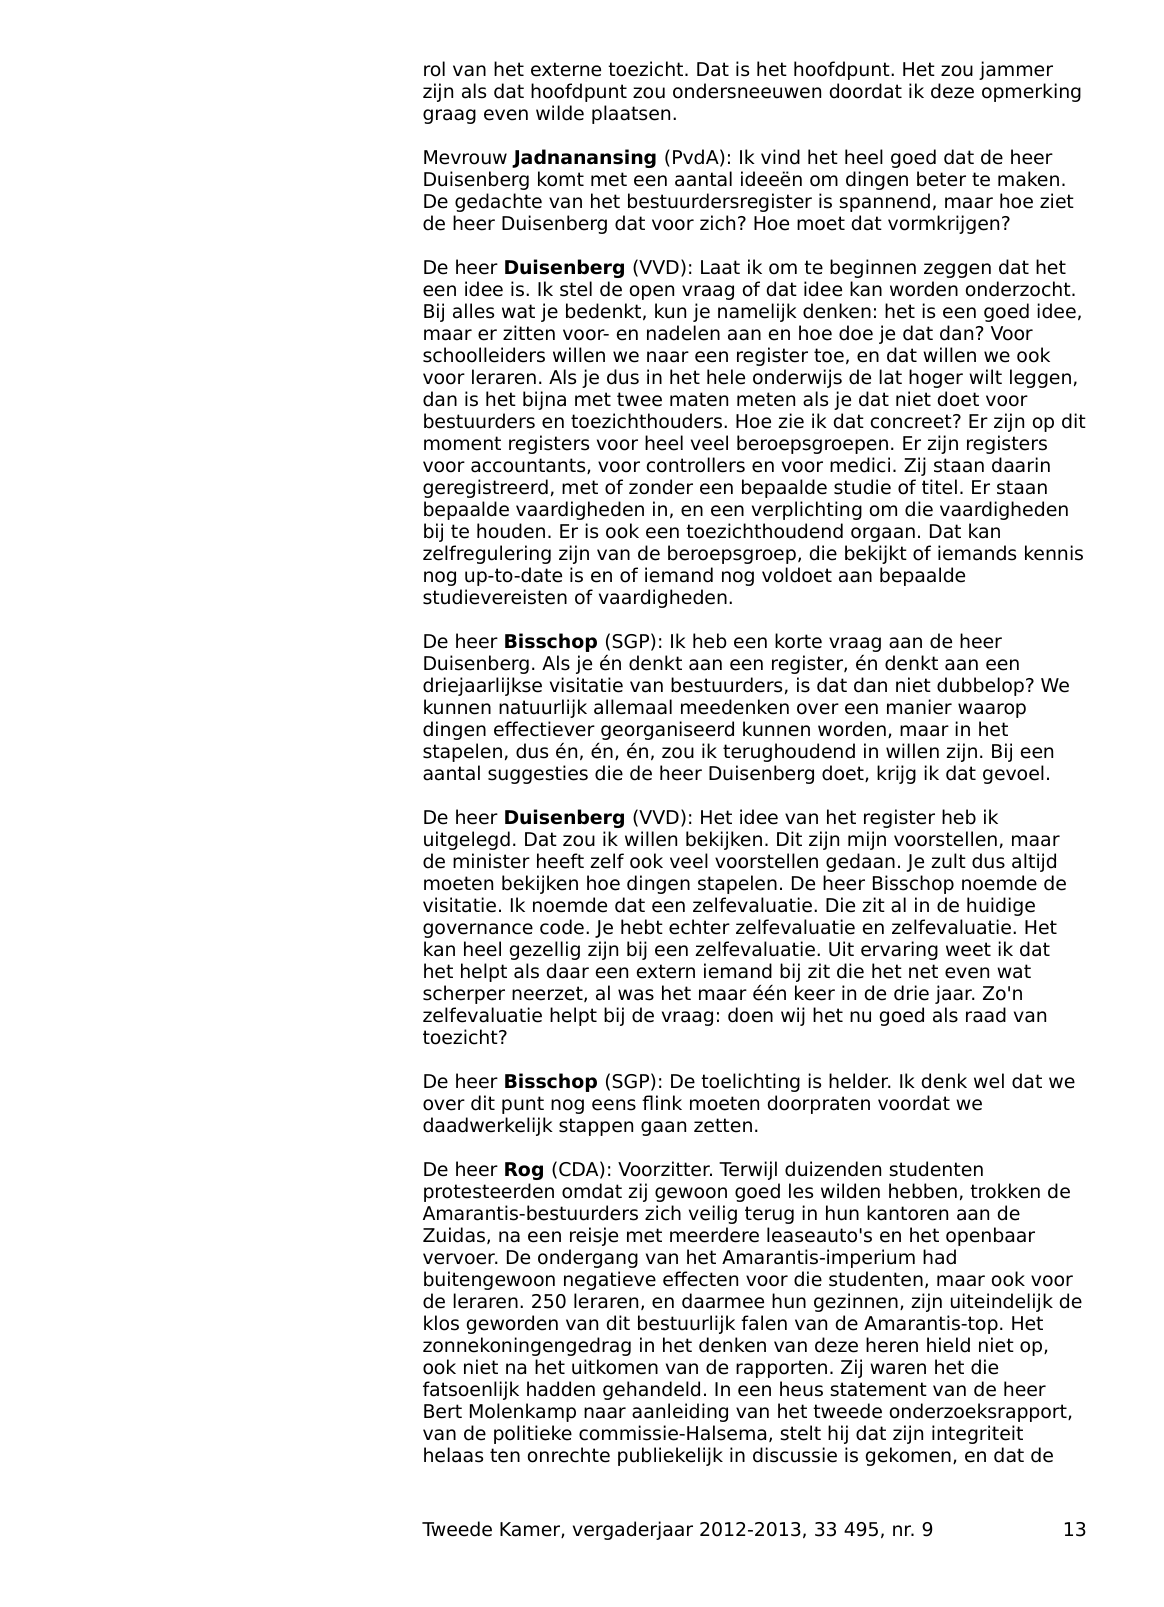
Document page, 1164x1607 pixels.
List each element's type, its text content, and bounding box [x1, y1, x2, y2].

text De heer Duisenberg (VVD): Laat ik om te beginnen zeggen dat het een idee is. Ik stel de open vraag of dat idee kan worden onderzocht. Bij alles wat je bedenkt, kun je namelijk denken: het is een goed idee, maar er zitten voor- en nadelen aan en hoe doe je dat dan? Voor schoolleiders willen we naar een register toe, en dat willen we ook voor leraren. Als je dus in het hele onderwijs de lat hoger wilt leggen, dan is het bijna met twee maten meten als je dat niet doet voor bestuurders en toezichthouders. Hoe zie ik dat concreet? Er zijn op dit moment registers voor heel veel beroepsgroepen. Er zijn registers voor accountants, voor controllers en voor medici. Zij staan daarin geregistreerd, met of zonder een bepaalde studie of titel. Er staan bepaalde vaardigheden in, en een verplichting om die vaardigheden bij te houden. Er is ook een toezichthoudend orgaan. Dat kan zelfregulering zijn van de beroepsgroep, die bekijkt of iemands kennis nog up-to-date is en of iemand nog voldoet aan bepaalde studievereisten of vaardigheden. [422, 257, 1087, 609]
text De heer Rog (CDA): Voorzitter. Terwijl duizenden studenten protesteerden omdat zij gewoon goed les wilden hebben, trokken de Amarantis-bestuurders zich veilig terug in hun kantoren aan de Zuidas, na een reisje met meerdere leaseauto's en het openbaar vervoer. De ondergang van het Amarantis-imperium had buitengewoon negatieve effecten voor die studenten, maar ook voor de leraren. 250 leraren, en daarmee hun gezinnen, zijn uiteindelijk de klos geworden van dit bestuurlijk falen van de Amarantis-top. Het zonnekoningengedrag in het denken van deze heren hield niet op, ook niet na het uitkomen van de rapporten. Zij waren het die fatsoenlijk hadden gehandeld. In een heus statement van de heer Bert Molenkamp naar aanleiding van het tweede onderzoeksrapport, van de politieke commissie-Halsema, stelt hij dat zijn integriteit helaas ten onrechte publiekelijk in discussie is gekomen, en dat de [422, 1159, 1087, 1467]
text rol van het externe toezicht. Dat is het hoofdpunt. Het zou jammer zijn als dat hoofdpunt zou ondersneeuwen doordat ik deze opmerking graag even wilde plaatsen. [422, 59, 1087, 125]
text De heer Bisschop (SGP): De toelichting is helder. Ik denk wel dat we over dit punt nog eens flink moeten doorpraten voordat we daadwerkelijk stappen gaan zetten. [422, 1071, 1087, 1137]
text De heer Duisenberg (VVD): Het idee van het register heb ik uitgelegd. Dat zou ik willen bekijken. Dit zijn mijn voorstellen, maar de minister heeft zelf ook veel voorstellen gedaan. Je zult dus altijd moeten bekijken hoe dingen stapelen. De heer Bisschop noemde de visitatie. Ik noemde dat een zelfevaluatie. Die zit al in de huidige governance code. Je hebt echter zelfevaluatie en zelfevaluatie. Het kan heel gezellig zijn bij een zelfevaluatie. Uit ervaring weet ik dat het helpt als daar een extern iemand bij zit die het net even wat scherper neerzet, al was het maar één keer in de drie jaar. Zo'n zelfevaluatie helpt bij de vraag: doen wij het nu goed als raad van toezicht? [422, 807, 1087, 1049]
text Mevrouw Jadnanansing (PvdA): Ik vind het heel goed dat de heer Duisenberg komt met een aantal ideeën om dingen beter te maken. De gedachte van het bestuurdersregister is spannend, maar hoe ziet de heer Duisenberg dat voor zich? Hoe moet dat vormkrijgen? [422, 147, 1087, 235]
text De heer Bisschop (SGP): Ik heb een korte vraag aan de heer Duisenberg. Als je én denkt aan een register, én denkt aan een driejaarlijkse visitatie van bestuurders, is dat dan niet dubbelop? We kunnen natuurlijk allemaal meedenken over een manier waarop dingen effectiever georganiseerd kunnen worden, maar in het stapelen, dus én, én, én, zou ik terughoudend in willen zijn. Bij een aantal suggesties die de heer Duisenberg doet, krijg ik dat gevoel. [422, 631, 1087, 785]
